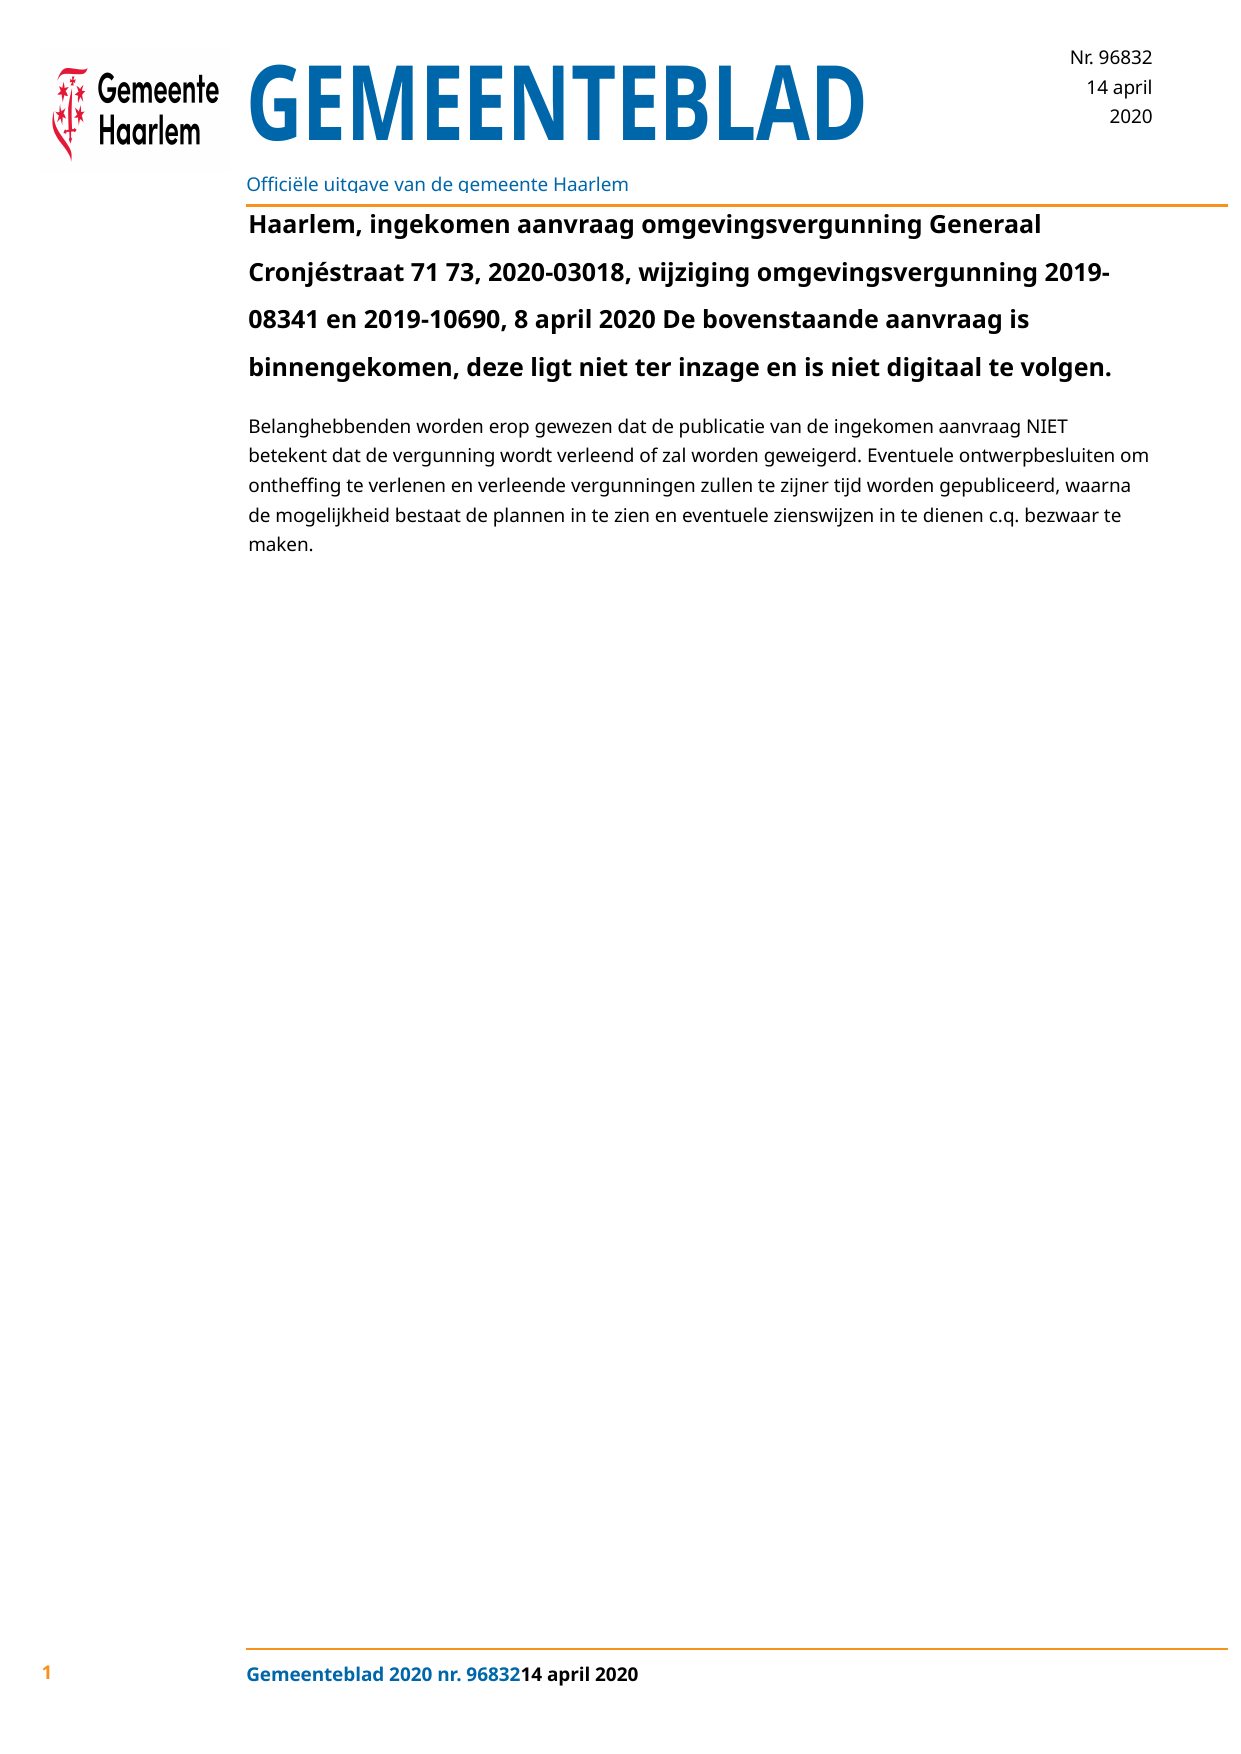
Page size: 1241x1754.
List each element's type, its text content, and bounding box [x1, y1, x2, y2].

text Belanghebbenden worden erop gewezen dat de publicatie van de ingekomen aanvraag NIET betekent dat de vergunning wordt verleend of zal worden geweigerd. Eventuele ontwerpbesluiten om ontheffing te verlenen en verleende vergunningen zullen te zijner tijd worden gepubliceerd, waarna de mogelijkheid bestaat de plannen in te zien en eventuele zienswijzen in te dienen c.q. bezwaar te maken. [248, 413, 1152, 557]
picture [41, 47, 231, 172]
text Haarlem, ingekomen aanvraag omgevingsvergunning Generaal Cronjéstraat 71 73, 2020-03018, wijziging omgevingsvergunning 2019-08341 en 2019-10690, 8 april 2020 De bovenstaande aanvraag is binnengekomen, deze ligt niet ter inzage en is niet digitaal te volgen. [248, 207, 1152, 384]
